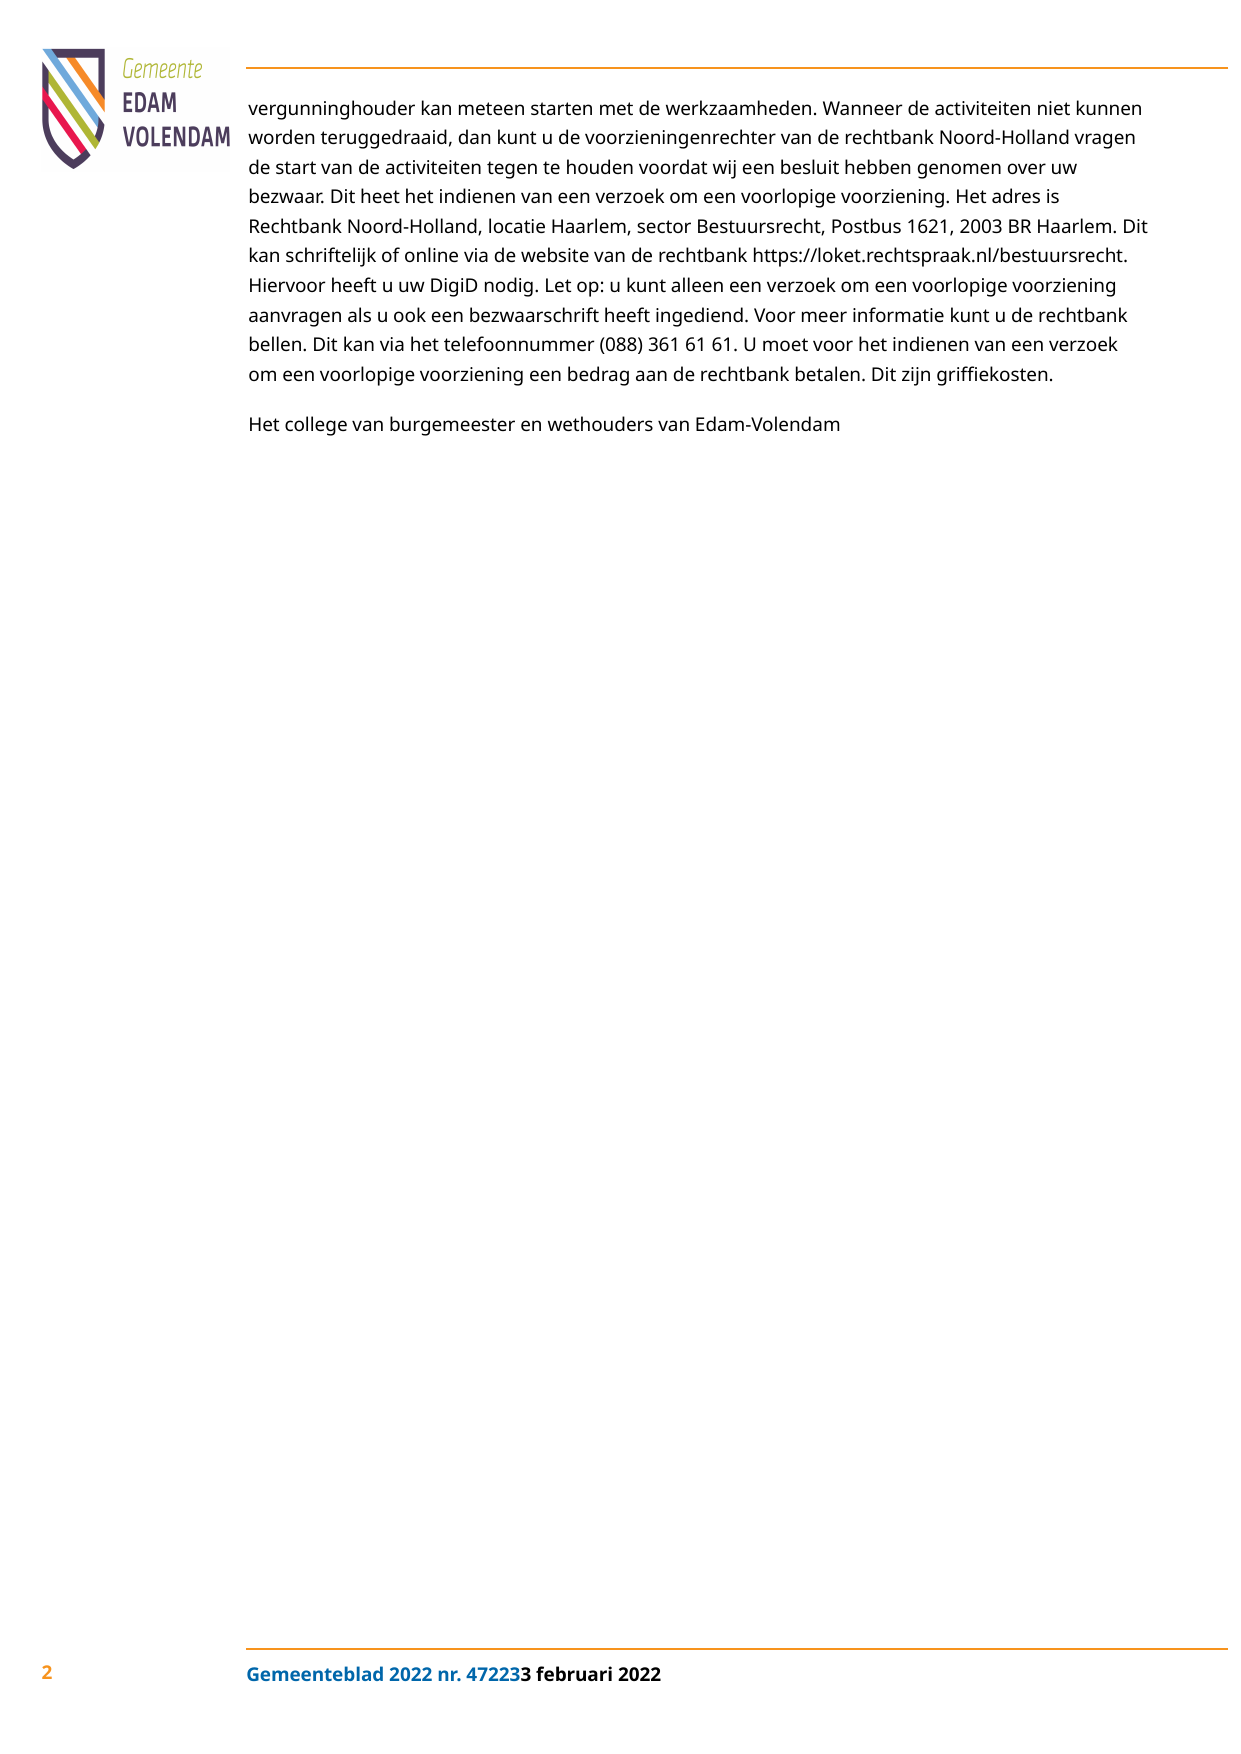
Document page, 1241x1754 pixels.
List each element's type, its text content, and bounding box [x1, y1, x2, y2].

text Het college van burgemeester en wethouders van Edam-Volendam [248, 411, 1152, 437]
picture [41, 47, 231, 172]
text vergunninghouder kan meteen starten met de werkzaamheden. Wanneer de activiteiten niet kunnen worden teruggedraaid, dan kunt u de voorzieningenrechter van de rechtbank Noord-Holland vragen de start van de activiteiten tegen te houden voordat wij een besluit hebben genomen over uw bezwaar. Dit heet het indienen van een verzoek om een voorlopige voorziening. Het adres is Rechtbank Noord-Holland, locatie Haarlem, sector Bestuursrecht, Postbus 1621, 2003 BR Haarlem. Dit kan schriftelijk of online via de website van de rechtbank https://loket.rechtspraak.nl/bestuursrecht. Hiervoor heeft u uw DigiD nodig. Let op: u kunt alleen een verzoek om een voorlopige voorziening aanvragen als u ook een bezwaarschrift heeft ingediend. Voor meer informatie kunt u de rechtbank bellen. Dit kan via het telefoonnummer (088) 361 61 61. U moet voor het indienen van een verzoek om een voorlopige voorziening een bedrag aan de rechtbank betalen. Dit zijn griffiekosten. [248, 95, 1152, 387]
